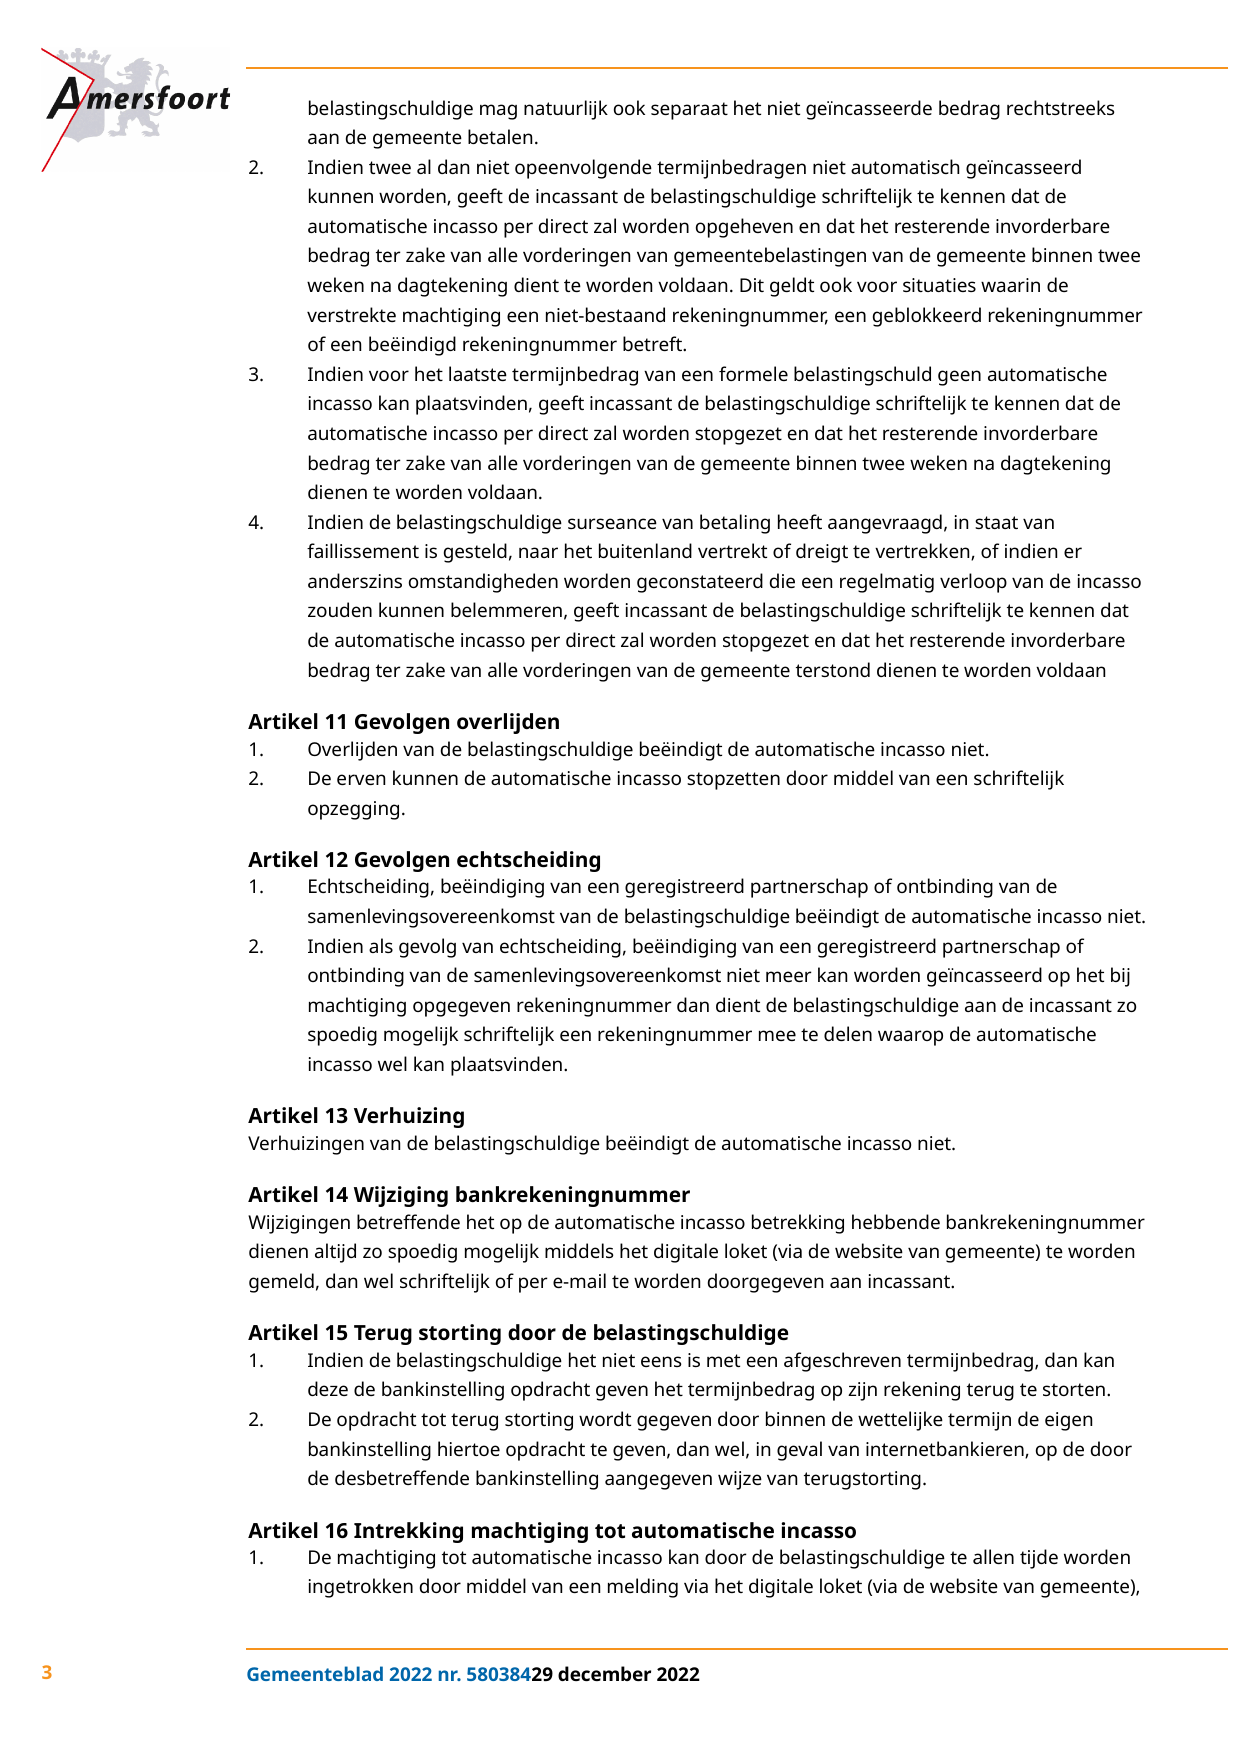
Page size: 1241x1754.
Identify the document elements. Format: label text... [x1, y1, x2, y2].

list belastingschuldige mag natuurlijk ook separaat het niet geïncasseerde bedrag rechtstreeks aan de gemeente betalen. [248, 95, 1152, 150]
text Artikel 16 Intrekking machtiging tot automatische incasso [248, 1516, 1152, 1544]
list De opdracht tot terug storting wordt gegeven door binnen de wettelijke termijn de eigen bankinstelling hiertoe opdracht te geven, dan wel, in geval van internetbankieren, op de door de desbetreffende bankinstelling aangegeven wijze van terugstorting. [248, 1406, 1152, 1491]
list Indien de belastingschuldige het niet eens is met een afgeschreven termijnbedrag, dan kan deze de bankinstelling opdracht geven het termijnbedrag op zijn rekening terug te storten. [248, 1347, 1152, 1402]
picture [41, 47, 231, 172]
text Verhuizingen van de belastingschuldige beëindigt de automatische incasso niet. [248, 1130, 1152, 1156]
list Indien twee al dan niet opeenvolgende termijnbedragen niet automatisch geïncasseerd kunnen worden, geeft de incassant de belastingschuldige schriftelijk te kennen dat de automatische incasso per direct zal worden opgeheven en dat het resterende invorderbare bedrag ter zake van alle vorderingen van gemeentebelastingen van de gemeente binnen twee weken na dagtekening dient te worden voldaan. Dit geldt ook voor situaties waarin de verstrekte machtiging een niet-bestaand rekeningnummer, een geblokkeerd rekeningnummer of een beëindigd rekeningnummer betreft. [248, 154, 1152, 357]
list Overlijden van de belastingschuldige beëindigt de automatische incasso niet. [248, 736, 1152, 761]
text Artikel 11 Gevolgen overlijden [248, 707, 1152, 736]
list Indien als gevolg van echtscheiding, beëindiging van een geregistreerd partnerschap of ontbinding van de samenlevingsovereenkomst niet meer kan worden geïncasseerd op het bij machtiging opgegeven rekeningnummer dan dient de belastingschuldige aan de incassant zo spoedig mogelijk schriftelijk een rekeningnummer mee te delen waarop de automatische incasso wel kan plaatsvinden. [248, 933, 1152, 1077]
text Artikel 13 Verhuizing [248, 1102, 1152, 1130]
text Artikel 14 Wijziging bankrekeningnummer [248, 1181, 1152, 1209]
list De machtiging tot automatische incasso kan door de belastingschuldige te allen tijde worden ingetrokken door middel van een melding via het digitale loket (via de website van gemeente), [248, 1544, 1152, 1599]
text Artikel 12 Gevolgen echtscheiding [248, 845, 1152, 874]
list De erven kunnen de automatische incasso stopzetten door middel van een schriftelijk opzegging. [248, 765, 1152, 821]
list Indien de belastingschuldige surseance van betaling heeft aangevraagd, in staat van faillissement is gesteld, naar het buitenland vertrekt of dreigt te vertrekken, of indien er anderszins omstandigheden worden geconstateerd die een regelmatig verloop van de incasso zouden kunnen belemmeren, geeft incassant de belastingschuldige schriftelijk te kennen dat de automatische incasso per direct zal worden stopgezet en dat het resterende invorderbare bedrag ter zake van alle vorderingen van de gemeente terstond dienen te worden voldaan [248, 509, 1152, 683]
text Wijzigingen betreffende het op de automatische incasso betrekking hebbende bankrekeningnummer dienen altijd zo spoedig mogelijk middels het digitale loket (via de website van gemeente) te worden gemeld, dan wel schriftelijk of per e-mail te worden doorgegeven aan incassant. [248, 1209, 1152, 1294]
list Echtscheiding, beëindiging van een geregistreerd partnerschap of ontbinding van de samenlevingsovereenkomst van de belastingschuldige beëindigt de automatische incasso niet. [248, 874, 1152, 929]
list Indien voor het laatste termijnbedrag van een formele belastingschuld geen automatische incasso kan plaatsvinden, geeft incassant de belastingschuldige schriftelijk te kennen dat de automatische incasso per direct zal worden stopgezet en dat het resterende invorderbare bedrag ter zake van alle vorderingen van de gemeente binnen twee weken na dagtekening dienen te worden voldaan. [248, 361, 1152, 505]
text Artikel 15 Terug storting door de belastingschuldige [248, 1318, 1152, 1347]
